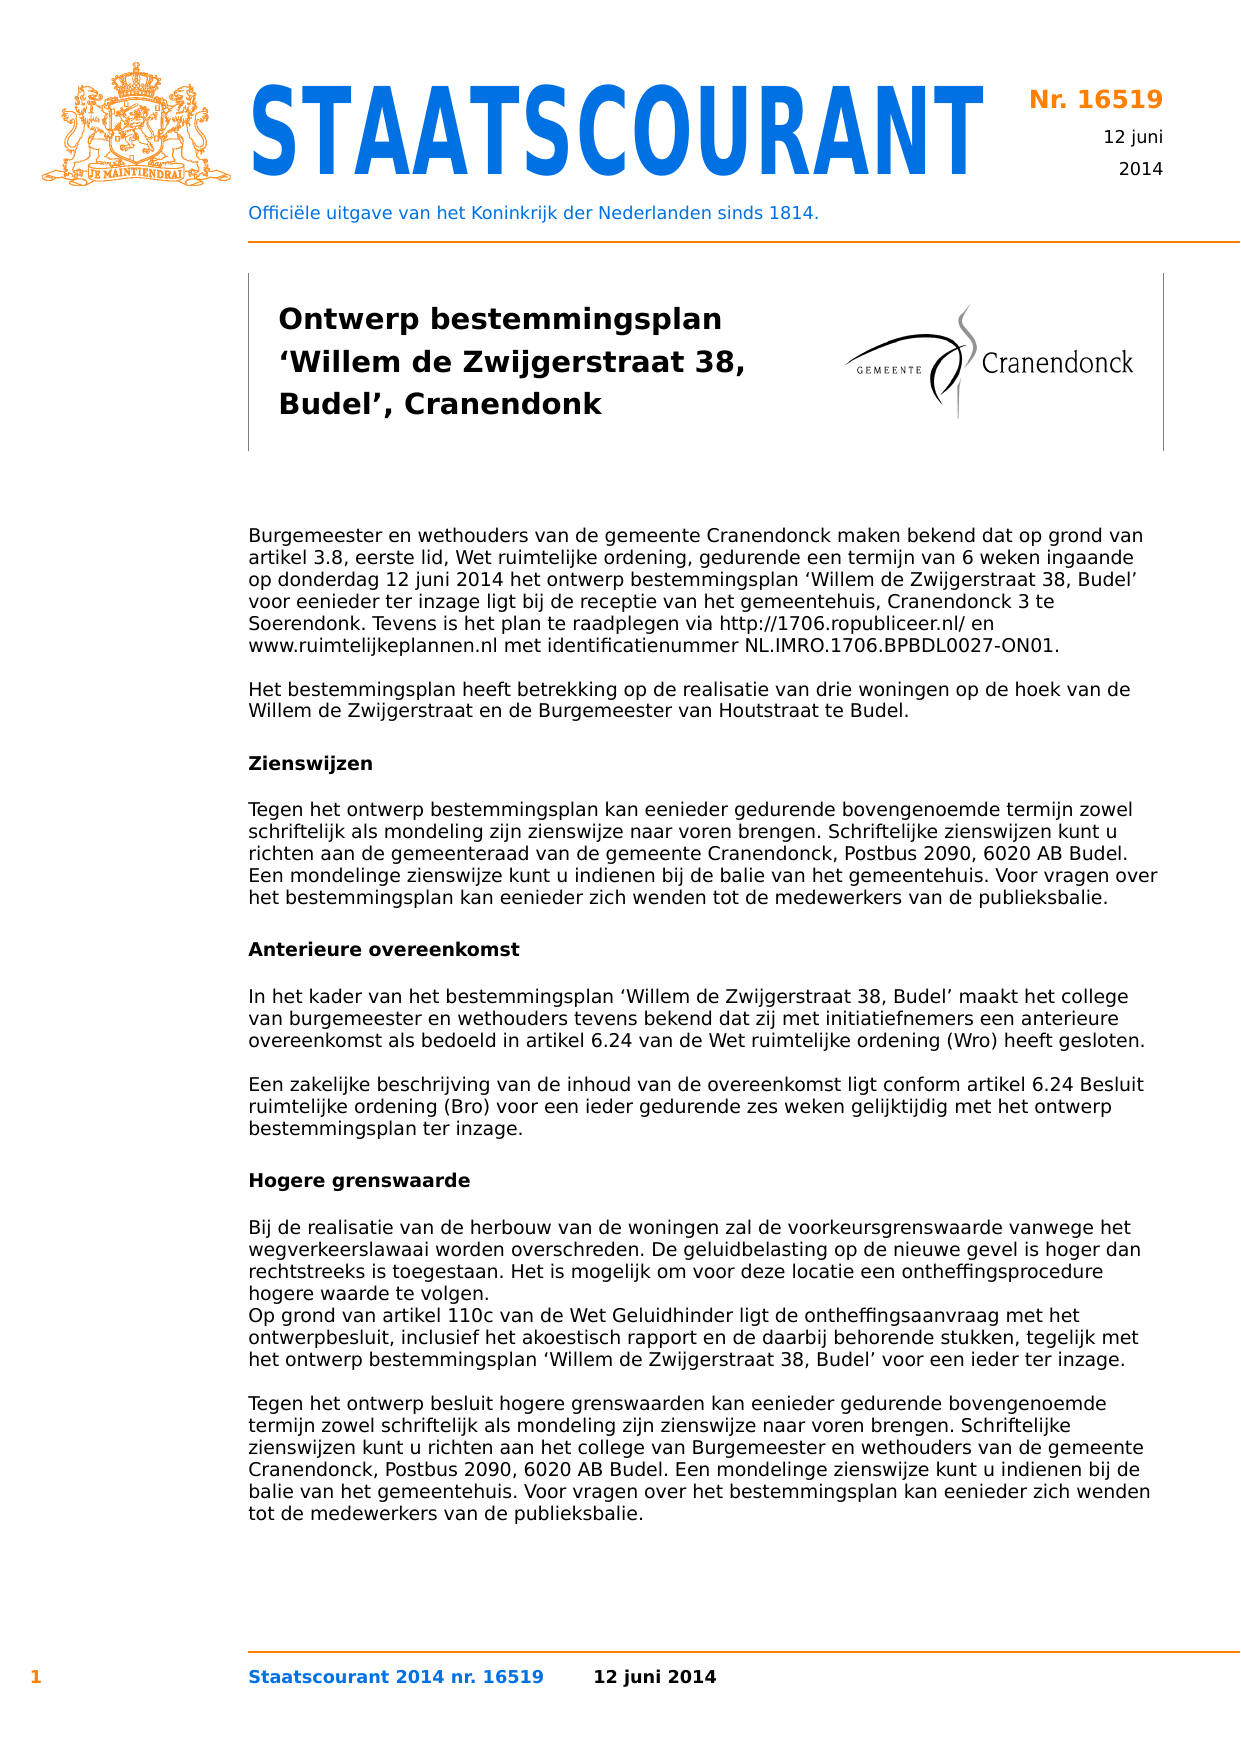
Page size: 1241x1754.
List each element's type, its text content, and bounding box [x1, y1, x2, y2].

picture [41, 62, 231, 186]
table_header [25, 62, 248, 241]
text Burgemeester en wethouders van de gemeente Cranendonck maken bekend dat op grond van artikel 3.8, eerste lid, Wet ruimtelijke ordening, gedurende een termijn van 6 weken ingaande op donderdag 12 juni 2014 het ontwerp bestemmingsplan ‘Willem de Zwijgerstraat 38, Budel’ voor eenieder ter inzage ligt bij de receptie van het gemeentehuis, Cranendonck 3 te Soerendonk. Tevens is het plan te raadplegen via http://1706.ropubliceer.nl/ en www.ruimtelijkeplannen.nl met identificatienummer NL.IMRO.1706.BPBDL0027-ON01. [248, 525, 1163, 657]
subtitle Anterieure overeenkomst [248, 939, 1163, 961]
subtitle Hogere grenswaarde [248, 1170, 1163, 1192]
text Het bestemmingsplan heeft betrekking op de realisatie van drie woningen op de hoek van de Willem de Zwijgerstraat en de Burgemeester van Houtstraat te Budel. [248, 678, 1163, 722]
picture [844, 302, 1134, 421]
text Op grond van artikel 110c van de Wet Geluidhinder ligt de ontheffingsaanvraag met het ontwerpbesluit, inclusief het akoestisch rapport en de daarbij behorende stukken, tegelijk met het ontwerp bestemmingsplan ‘Willem de Zwijgerstraat 38, Budel’ voor een ieder ter inzage. [248, 1305, 1163, 1371]
table_cell 2014 [998, 153, 1240, 203]
text Een zakelijke beschrijving van de inhoud van de overeenkomst ligt conform artikel 6.24 Besluit ruimtelijke ordening (Bro) voor een ieder gedurende zes weken gelijktijdig met het ontwerp bestemmingsplan ter inzage. [248, 1074, 1163, 1140]
subtitle Zienswijzen [248, 752, 1163, 774]
text Bij de realisatie van de herbouw van de woningen zal de voorkeursgrenswaarde vanwege het wegverkeerslawaai worden overschreden. De geluidbelasting op de nieuwe gevel is hoger dan rechtstreeks is toegestaan. Het is mogelijk om voor deze locatie een ontheffingsprocedure hogere waarde te volgen. [248, 1217, 1163, 1305]
text Tegen het ontwerp bestemmingsplan kan eenieder gedurende bovengenoemde termijn zowel schriftelijk als mondeling zijn zienswijze naar voren brengen. Schriftelijke zienswijzen kunt u richten aan de gemeenteraad van de gemeente Cranendonck, Postbus 2090, 6020 AB Budel. Een mondelinge zienswijze kunt u indienen bij de balie van het gemeentehuis. Voor vragen over het bestemmingsplan kan eenieder zich wenden tot de medewerkers van de publieksbalie. [248, 799, 1163, 909]
subtitle Ontwerp bestemmingsplan ‘Willem de Zwijgerstraat 38, Budel’, Cranendonk [249, 273, 1163, 451]
text In het kader van het bestemmingsplan ‘Willem de Zwijgerstraat 38, Budel’ maakt het college van burgemeester en wethouders tevens bekend dat zij met initiatiefnemers een anterieure overeenkomst als bedoeld in artikel 6.24 van de Wet ruimtelijke ordening (Wro) heeft gesloten. [248, 986, 1163, 1052]
table_cell 12 juni [998, 121, 1240, 153]
table_header Nr. 16519 [998, 62, 1240, 121]
table_cell Officiële uitgave van het Koninkrijk der Nederlanden sinds 1814. [248, 203, 1240, 241]
table_header STAATSCOURANT [248, 62, 998, 203]
text Tegen het ontwerp besluit hogere grenswaarden kan eenieder gedurende bovengenoemde termijn zowel schriftelijk als mondeling zijn zienswijze naar voren brengen. Schriftelijke zienswijzen kunt u richten aan het college van Burgemeester en wethouders van de gemeente Cranendonck, Postbus 2090, 6020 AB Budel. Een mondelinge zienswijze kunt u indienen bij de balie van het gemeentehuis. Voor vragen over het bestemmingsplan kan eenieder zich wenden tot de medewerkers van de publieksbalie. [248, 1393, 1163, 1524]
